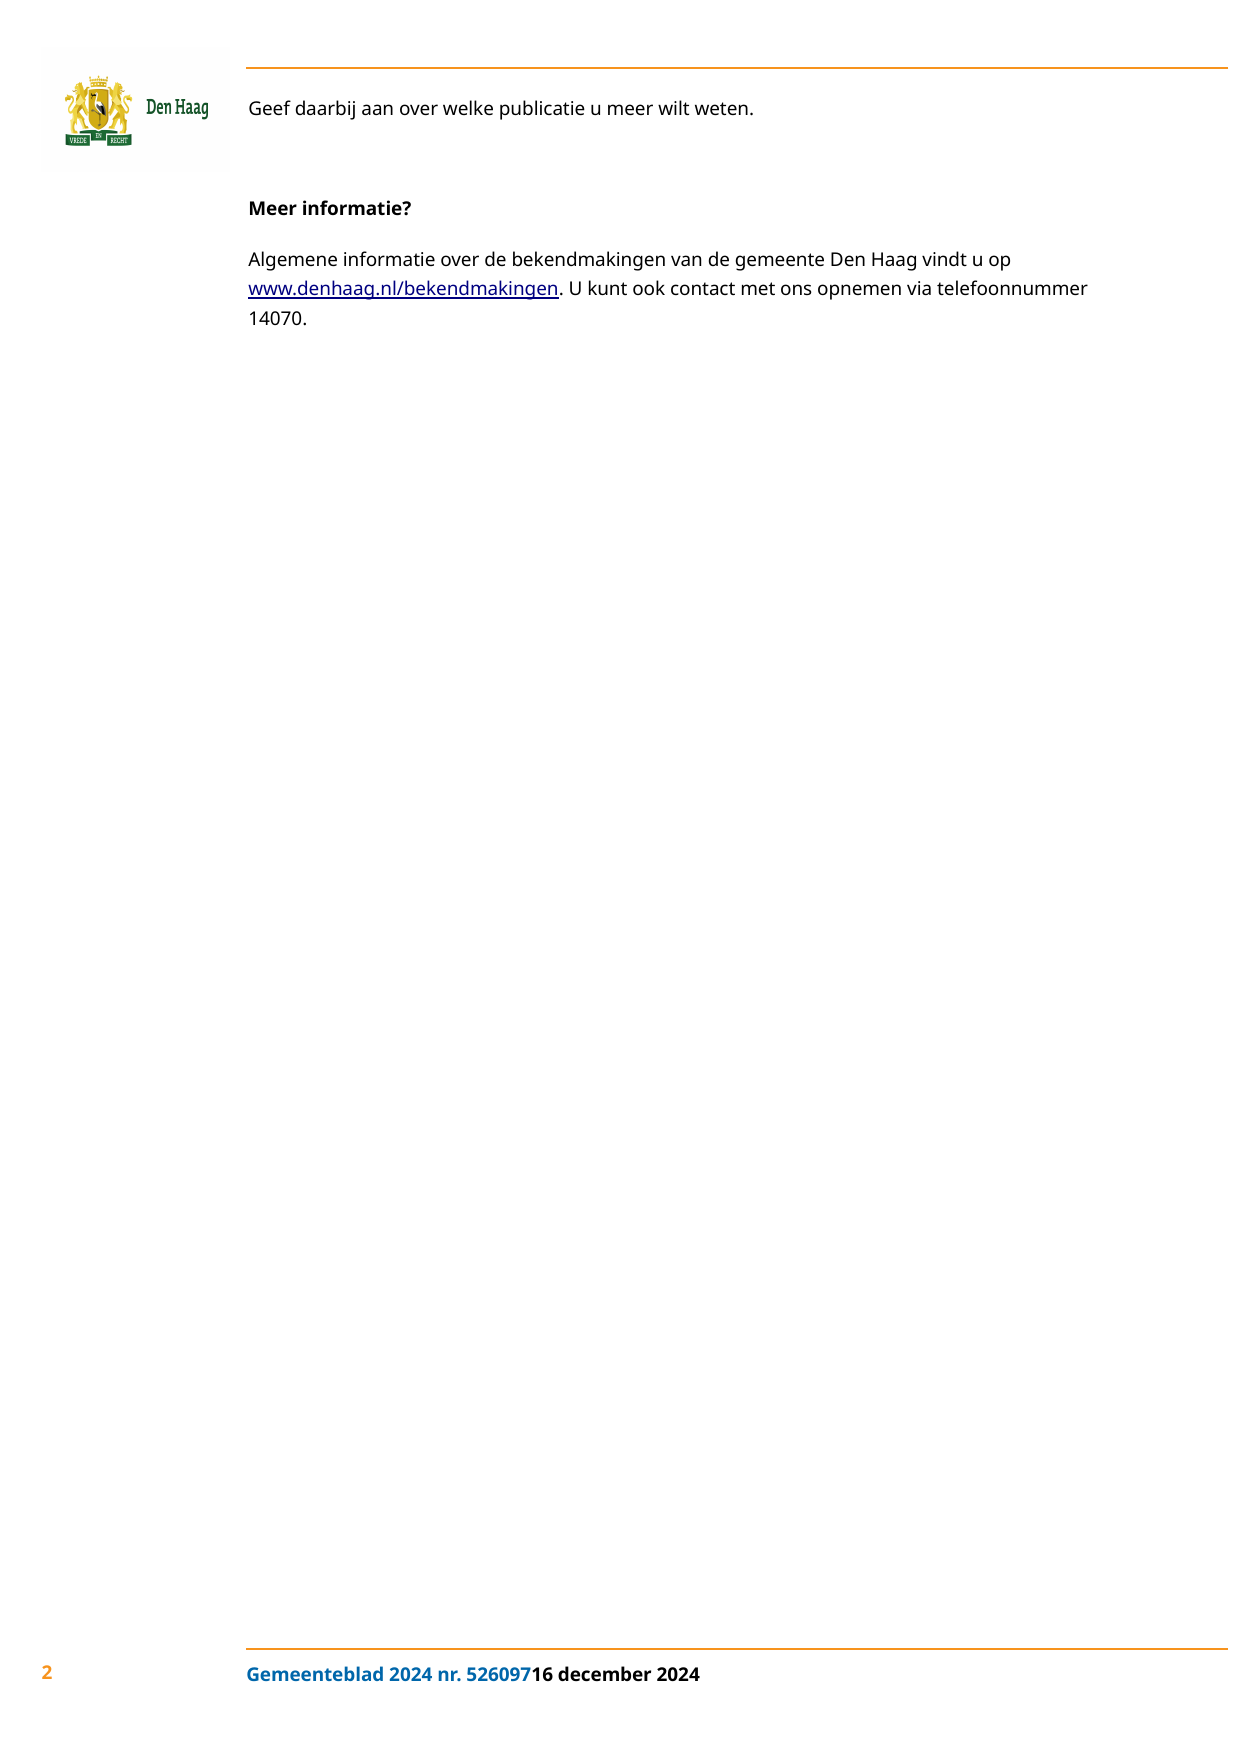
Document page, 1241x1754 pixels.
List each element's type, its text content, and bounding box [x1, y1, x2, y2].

text Meer informatie? [248, 196, 1152, 221]
text Algemene informatie over de bekendmakingen van de gemeente Den Haag vindt u op www.denhaag.nl/bekendmakingen. U kunt ook contact met ons opnemen via telefoonnummer 14070. [248, 246, 1152, 331]
text Geef daarbij aan over welke publicatie u meer wilt weten. [248, 95, 1152, 121]
picture [41, 47, 231, 172]
